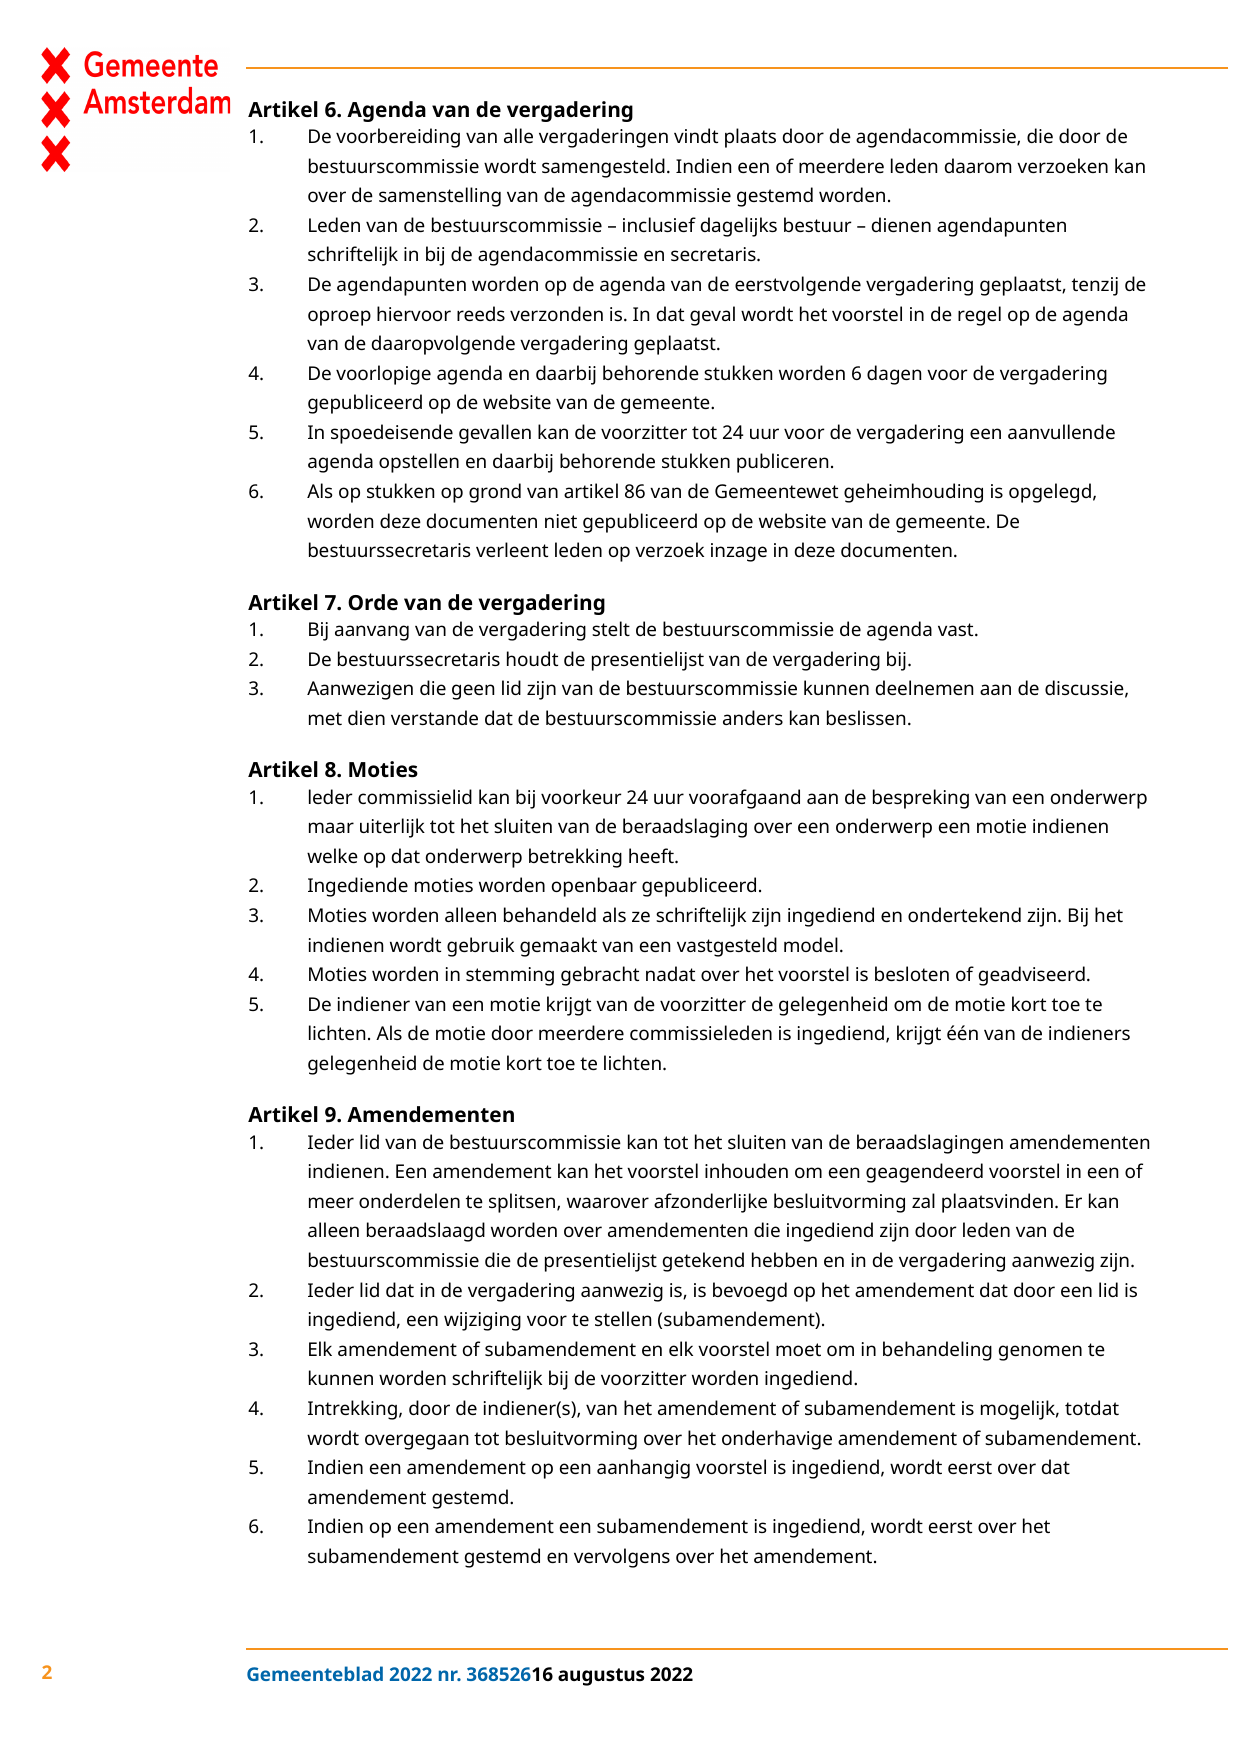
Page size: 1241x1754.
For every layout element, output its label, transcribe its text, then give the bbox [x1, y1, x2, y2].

list Indien een amendement op een aanhangig voorstel is ingediend, wordt eerst over dat amendement gestemd. [248, 1454, 1152, 1510]
list Ieder lid dat in de vergadering aanwezig is, is bevoegd op het amendement dat door een lid is ingediend, een wijziging voor te stellen (subamendement). [248, 1277, 1152, 1332]
list Ingediende moties worden openbaar gepubliceerd. [248, 873, 1152, 898]
text Artikel 8. Moties [248, 755, 1152, 784]
list De voorbereiding van alle vergaderingen vindt plaats door de agendacommissie, die door de bestuurscommissie wordt samengesteld. Indien een of meerdere leden daarom verzoeken kan over de samenstelling van de agendacommissie gestemd worden. [248, 123, 1152, 208]
text Artikel 7. Orde van de vergadering [248, 588, 1152, 616]
list De indiener van een motie krijgt van de voorzitter de gelegenheid om de motie kort toe te lichten. Als de motie door meerdere commissieleden is ingediend, krijgt één van de indieners gelegenheid de motie kort toe te lichten. [248, 991, 1152, 1076]
list In spoedeisende gevallen kan de voorzitter tot 24 uur voor de vergadering een aanvullende agenda opstellen en daarbij behorende stukken publiceren. [248, 419, 1152, 474]
list Intrekking, door de indiener(s), van het amendement of subamendement is mogelijk, totdat wordt overgegaan tot besluitvorming over het onderhavige amendement of subamendement. [248, 1395, 1152, 1451]
list Indien op een amendement een subamendement is ingediend, wordt eerst over het subamendement gestemd en vervolgens over het amendement. [248, 1513, 1152, 1569]
list Leden van de bestuurscommissie – inclusief dagelijks bestuur – dienen agendapunten schriftelijk in bij de agendacommissie en secretaris. [248, 212, 1152, 267]
picture [41, 47, 231, 172]
list De voorlopige agenda en daarbij behorende stukken worden 6 dagen voor de vergadering gepubliceerd op de website van de gemeente. [248, 360, 1152, 415]
list leder commissielid kan bij voorkeur 24 uur voorafgaand aan de bespreking van een onderwerp maar uiterlijk tot het sluiten van de beraadslaging over een onderwerp een motie indienen welke op dat onderwerp betrekking heeft. [248, 784, 1152, 869]
list Aanwezigen die geen lid zijn van de bestuurscommissie kunnen deelnemen aan de discussie, met dien verstande dat de bestuurscommissie anders kan beslissen. [248, 675, 1152, 731]
list De agendapunten worden op de agenda van de eerstvolgende vergadering geplaatst, tenzij de oproep hiervoor reeds verzonden is. In dat geval wordt het voorstel in de regel op de agenda van de daaropvolgende vergadering geplaatst. [248, 271, 1152, 356]
list Moties worden alleen behandeld als ze schriftelijk zijn ingediend en ondertekend zijn. Bij het indienen wordt gebruik gemaakt van een vastgesteld model. [248, 902, 1152, 957]
list Moties worden in stemming gebracht nadat over het voorstel is besloten of geadviseerd. [248, 961, 1152, 987]
list Ieder lid van de bestuurscommissie kan tot het sluiten van de beraadslagingen amendementen indienen. Een amendement kan het voorstel inhouden om een geagendeerd voorstel in een of meer onderdelen te splitsen, waarover afzonderlijke besluitvorming zal plaatsvinden. Er kan alleen beraadslaagd worden over amendementen die ingediend zijn door leden van de bestuurscommissie die de presentielijst getekend hebben en in de vergadering aanwezig zijn. [248, 1129, 1152, 1273]
text Artikel 9. Amendementen [248, 1101, 1152, 1129]
list De bestuurssecretaris houdt de presentielijst van de vergadering bij. [248, 646, 1152, 672]
list Elk amendement of subamendement en elk voorstel moet om in behandeling genomen te kunnen worden schriftelijk bij de voorzitter worden ingediend. [248, 1336, 1152, 1391]
list Als op stukken op grond van artikel 86 van de Gemeentewet geheimhouding is opgelegd, worden deze documenten niet gepubliceerd op de website van de gemeente. De bestuurssecretaris verleent leden op verzoek inzage in deze documenten. [248, 478, 1152, 563]
text Artikel 6. Agenda van de vergadering [248, 95, 1152, 123]
list Bij aanvang van de vergadering stelt de bestuurscommissie de agenda vast. [248, 616, 1152, 642]
